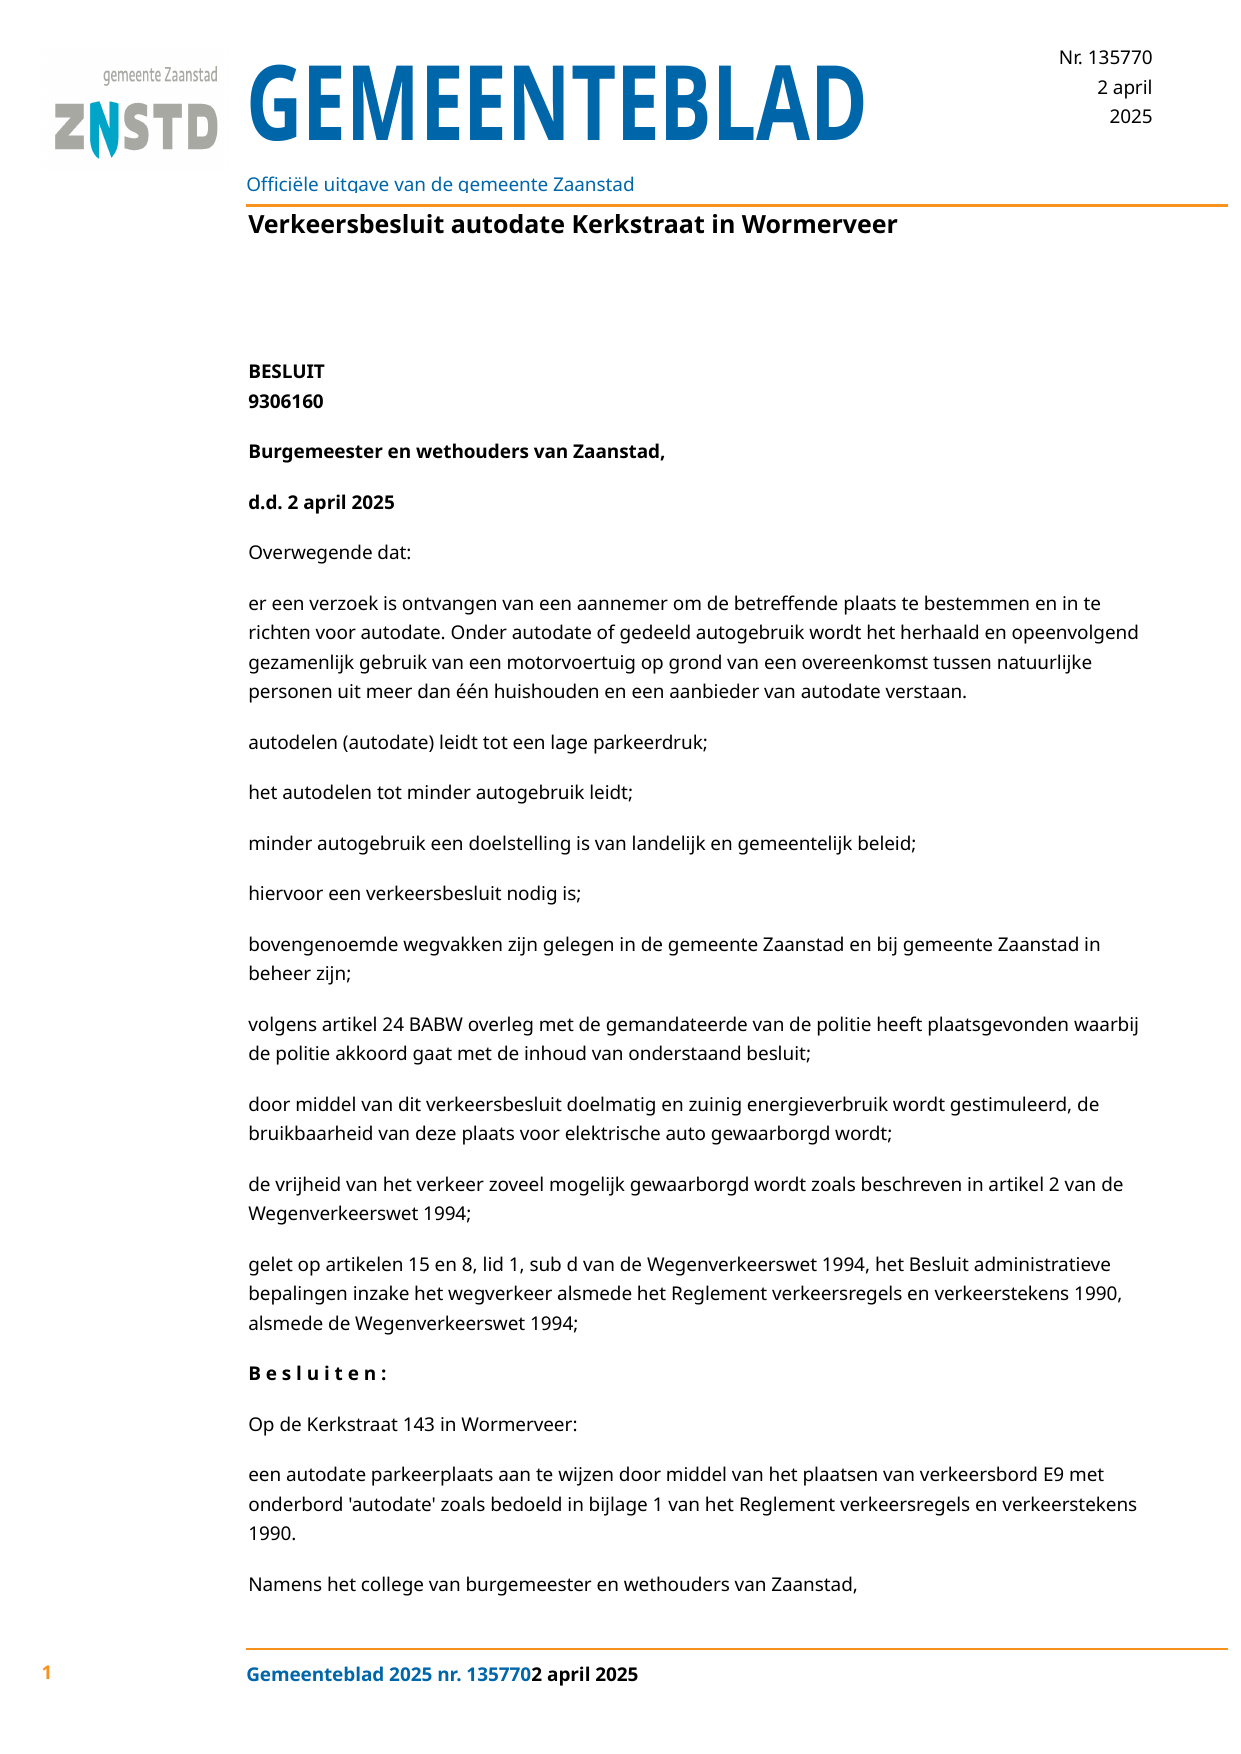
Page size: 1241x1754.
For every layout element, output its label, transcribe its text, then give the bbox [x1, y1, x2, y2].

text volgens artikel 24 BABW overleg met de gemandateerde van de politie heeft plaatsgevonden waarbij de politie akkoord gaat met de inhoud van onderstaand besluit; [248, 1011, 1152, 1066]
text bovengenoemde wegvakken zijn gelegen in de gemeente Zaanstad en bij gemeente Zaanstad in beheer zijn; [248, 931, 1152, 986]
text een autodate parkeerplaats aan te wijzen door middel van het plaatsen van verkeersbord E9 met onderbord 'autodate' zoals bedoeld in bijlage 1 van het Reglement verkeersregels en verkeerstekens 1990. [248, 1461, 1152, 1546]
text B e s l u i t e n : [248, 1360, 1152, 1386]
text 9306160 [248, 388, 1152, 414]
text gelet op artikelen 15 en 8, lid 1, sub d van de Wegenverkeerswet 1994, het Besluit administratieve bepalingen inzake het wegverkeer alsmede het Reglement verkeersregels en verkeerstekens 1990, alsmede de Wegenverkeerswet 1994; [248, 1251, 1152, 1336]
text er een verzoek is ontvangen van een aannemer om de betreffende plaats te bestemmen en in te richten voor autodate. Onder autodate of gedeeld autogebruik wordt het herhaald en opeenvolgend gezamenlijk gebruik van een motorvoertuig op grond van een overeenkomst tussen natuurlijke personen uit meer dan één huishouden en een aanbieder van autodate verstaan. [248, 590, 1152, 704]
text door middel van dit verkeersbesluit doelmatig en zuinig energieverbruik wordt gestimuleerd, de bruikbaarheid van deze plaats voor elektrische auto gewaarborgd wordt; [248, 1091, 1152, 1146]
text Burgemeester en wethouders van Zaanstad, [248, 439, 1152, 464]
text d.d. 2 april 2025 [248, 489, 1152, 515]
text Op de Kerkstraat 143 in Wormerveer: [248, 1411, 1152, 1437]
text het autodelen tot minder autogebruik leidt; [248, 779, 1152, 805]
text hiervoor een verkeersbesluit nodig is; [248, 880, 1152, 906]
text Namens het college van burgemeester en wethouders van Zaanstad, [248, 1571, 1152, 1597]
text de vrijheid van het verkeer zoveel mogelijk gewaarborgd wordt zoals beschreven in artikel 2 van de Wegenverkeerswet 1994; [248, 1171, 1152, 1226]
text BESLUIT [248, 359, 1152, 384]
text autodelen (autodate) leidt tot een lage parkeerdruk; [248, 729, 1152, 755]
picture [41, 47, 231, 172]
text minder autogebruik een doelstelling is van landelijk en gemeentelijk beleid; [248, 830, 1152, 856]
text Overwegende dat: [248, 539, 1152, 565]
text Verkeersbesluit autodate Kerkstraat in Wormerveer [248, 207, 1152, 241]
